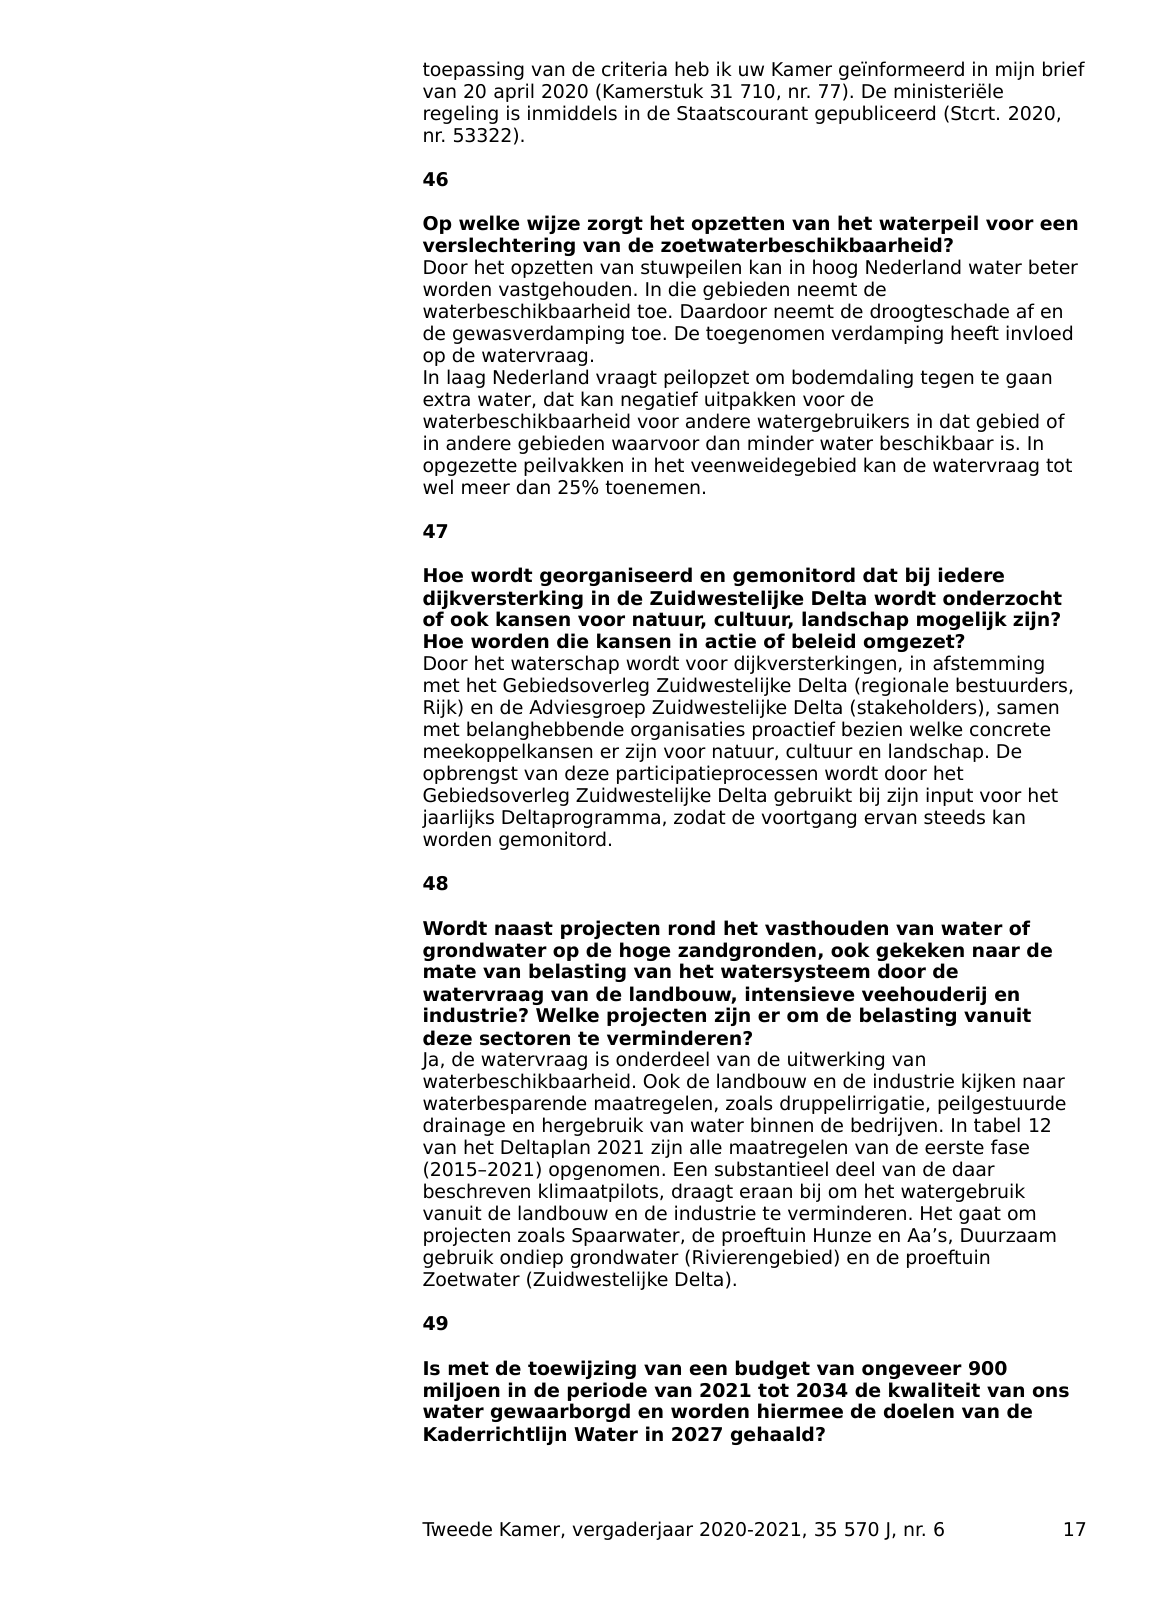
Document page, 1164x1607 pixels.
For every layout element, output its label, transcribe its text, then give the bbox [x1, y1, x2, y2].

text toepassing van de criteria heb ik uw Kamer geïnformeerd in mijn brief van 20 april 2020 (Kamerstuk 31 710, nr. 77). De ministeriële regeling is inmiddels in de Staatscourant gepubliceerd (Stcrt. 2020, nr. 53322). [422, 59, 1087, 147]
text Is met de toewijzing van een budget van ongeveer 900 miljoen in de periode van 2021 tot 2034 de kwaliteit van ons water gewaarborgd en worden hiermee de doelen van de Kaderrichtlijn Water in 2027 gehaald? [422, 1357, 1087, 1445]
subtitle 49 [422, 1313, 1087, 1335]
subtitle 48 [422, 873, 1087, 895]
text Wordt naast projecten rond het vasthouden van water of grondwater op de hoge zandgronden, ook gekeken naar de mate van belasting van het watersysteem door de watervraag van de landbouw, intensieve veehouderij en industrie? Welke projecten zijn er om de belasting vanuit deze sectoren te verminderen? [422, 917, 1087, 1049]
text Op welke wijze zorgt het opzetten van het waterpeil voor een verslechtering van de zoetwaterbeschikbaarheid? [422, 213, 1087, 257]
subtitle 46 [422, 169, 1087, 191]
text Ja, de watervraag is onderdeel van de uitwerking van waterbeschikbaarheid. Ook de landbouw en de industrie kijken naar waterbesparende maatregelen, zoals druppelirrigatie, peilgestuurde drainage en hergebruik van water binnen de bedrijven. In tabel 12 van het Deltaplan 2021 zijn alle maatregelen van de eerste fase (2015–2021) opgenomen. Een substantieel deel van de daar beschreven klimaatpilots, draagt eraan bij om het watergebruik vanuit de landbouw en de industrie te verminderen. Het gaat om projecten zoals Spaarwater, de proeftuin Hunze en Aa’s, Duurzaam gebruik ondiep grondwater (Rivierengebied) en de proeftuin Zoetwater (Zuidwestelijke Delta). [422, 1049, 1087, 1291]
text Door het waterschap wordt voor dijkversterkingen, in afstemming met het Gebiedsoverleg Zuidwestelijke Delta (regionale bestuurders, Rijk) en de Adviesgroep Zuidwestelijke Delta (stakeholders), samen met belanghebbende organisaties proactief bezien welke concrete meekoppelkansen er zijn voor natuur, cultuur en landschap. De opbrengst van deze participatieprocessen wordt door het Gebiedsoverleg Zuidwestelijke Delta gebruikt bij zijn input voor het jaarlijks Deltaprogramma, zodat de voortgang ervan steeds kan worden gemonitord. [422, 653, 1087, 851]
text Hoe wordt georganiseerd en gemonitord dat bij iedere dijkversterking in de Zuidwestelijke Delta wordt onderzocht of ook kansen voor natuur, cultuur, landschap mogelijk zijn? Hoe worden die kansen in actie of beleid omgezet? [422, 565, 1087, 653]
text Door het opzetten van stuwpeilen kan in hoog Nederland water beter worden vastgehouden. In die gebieden neemt de waterbeschikbaarheid toe. Daardoor neemt de droogteschade af en de gewasverdamping toe. De toegenomen verdamping heeft invloed op de watervraag. [422, 257, 1087, 367]
subtitle 47 [422, 521, 1087, 543]
text In laag Nederland vraagt peilopzet om bodemdaling tegen te gaan extra water, dat kan negatief uitpakken voor de waterbeschikbaarheid voor andere watergebruikers in dat gebied of in andere gebieden waarvoor dan minder water beschikbaar is. In opgezette peilvakken in het veenweidegebied kan de watervraag tot wel meer dan 25% toenemen. [422, 367, 1087, 499]
